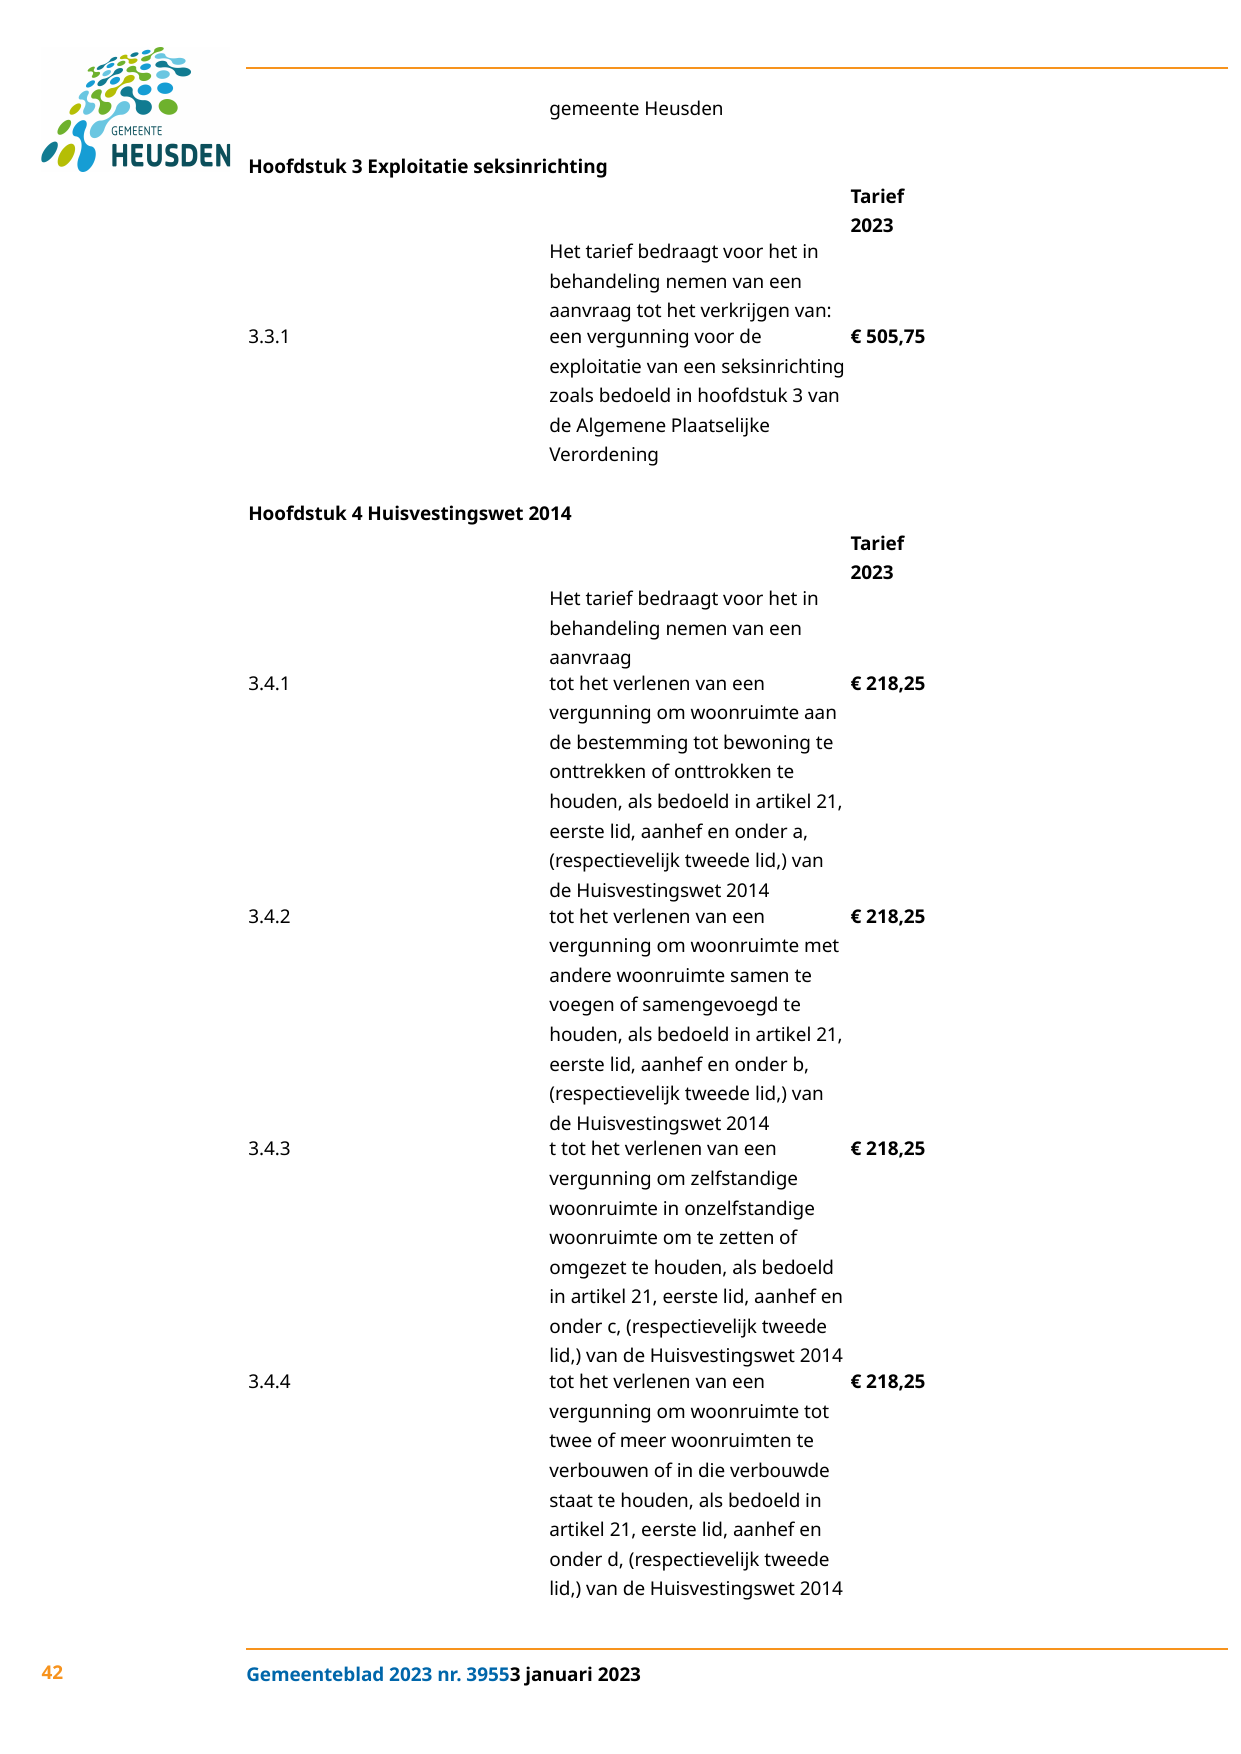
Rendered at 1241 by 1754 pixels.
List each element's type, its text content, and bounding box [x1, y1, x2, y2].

table_header [549, 530, 850, 585]
picture [41, 47, 231, 172]
table_cell [850, 95, 1152, 121]
table_cell [850, 238, 1152, 323]
table_cell [248, 238, 549, 323]
table_cell [248, 585, 549, 670]
table_cell Het tarief bedraagt voor het in behandeling nemen van een aanvraag tot het verkrijgen van: [549, 238, 850, 323]
table_header [549, 183, 850, 238]
table_header Tarief 2023 [850, 183, 1152, 238]
table_header [248, 183, 549, 238]
table_cell [850, 585, 1152, 670]
text Hoofdstuk 4 Huisvestingswet 2014 [248, 500, 1152, 526]
table_cell Het tarief bedraagt voor het in behandeling nemen van een aanvraag [549, 585, 850, 670]
table_header Tarief 2023 [850, 530, 1152, 585]
table_cell 3.3.1 [248, 323, 549, 467]
table_cell tot het verlenen van een vergunning om woonruimte met andere woonruimte samen te voegen of samengevoegd te houden, als bedoeld in artikel 21, eerste lid, aanhef en onder b, (respectievelijk tweede lid,) van de Huisvestingswet 2014 [549, 903, 850, 1136]
table_cell tot het verlenen van een vergunning om woonruimte tot twee of meer woonruimten te verbouwen of in die verbouwde staat te houden, als bedoeld in artikel 21, eerste lid, aanhef en onder d, (respectievelijk tweede lid,) van de Huisvestingswet 2014 [549, 1369, 850, 1601]
table_header [248, 530, 549, 585]
table_cell 3.4.4 [248, 1369, 549, 1601]
table_cell € 218,25 [850, 1369, 1152, 1601]
table_cell t tot het verlenen van een vergunning om zelfstandige woonruimte in onzelfstandige woonruimte om te zetten of omgezet te houden, als bedoeld in artikel 21, eerste lid, aanhef en onder c, (respectievelijk tweede lid,) van de Huisvestingswet 2014 [549, 1136, 850, 1368]
table_cell 3.4.3 [248, 1136, 549, 1368]
table_cell tot het verlenen van een vergunning om woonruimte aan de bestemming tot bewoning te onttrekken of onttrokken te houden, als bedoeld in artikel 21, eerste lid, aanhef en onder a, (respectievelijk tweede lid,) van de Huisvestingswet 2014 [549, 670, 850, 903]
table_cell 3.4.2 [248, 903, 549, 1136]
table_cell € 218,25 [850, 670, 1152, 903]
table_cell gemeente Heusden [549, 95, 850, 121]
table_cell € 218,25 [850, 903, 1152, 1136]
table_cell 3.4.1 [248, 670, 549, 903]
table_cell [248, 95, 549, 121]
table_cell € 218,25 [850, 1136, 1152, 1368]
text Hoofdstuk 3 Exploitatie seksinrichting [248, 153, 1152, 179]
table_cell € 505,75 [850, 323, 1152, 467]
table_cell een vergunning voor de exploitatie van een seksinrichting zoals bedoeld in hoofdstuk 3 van de Algemene Plaatselijke Verordening [549, 323, 850, 467]
